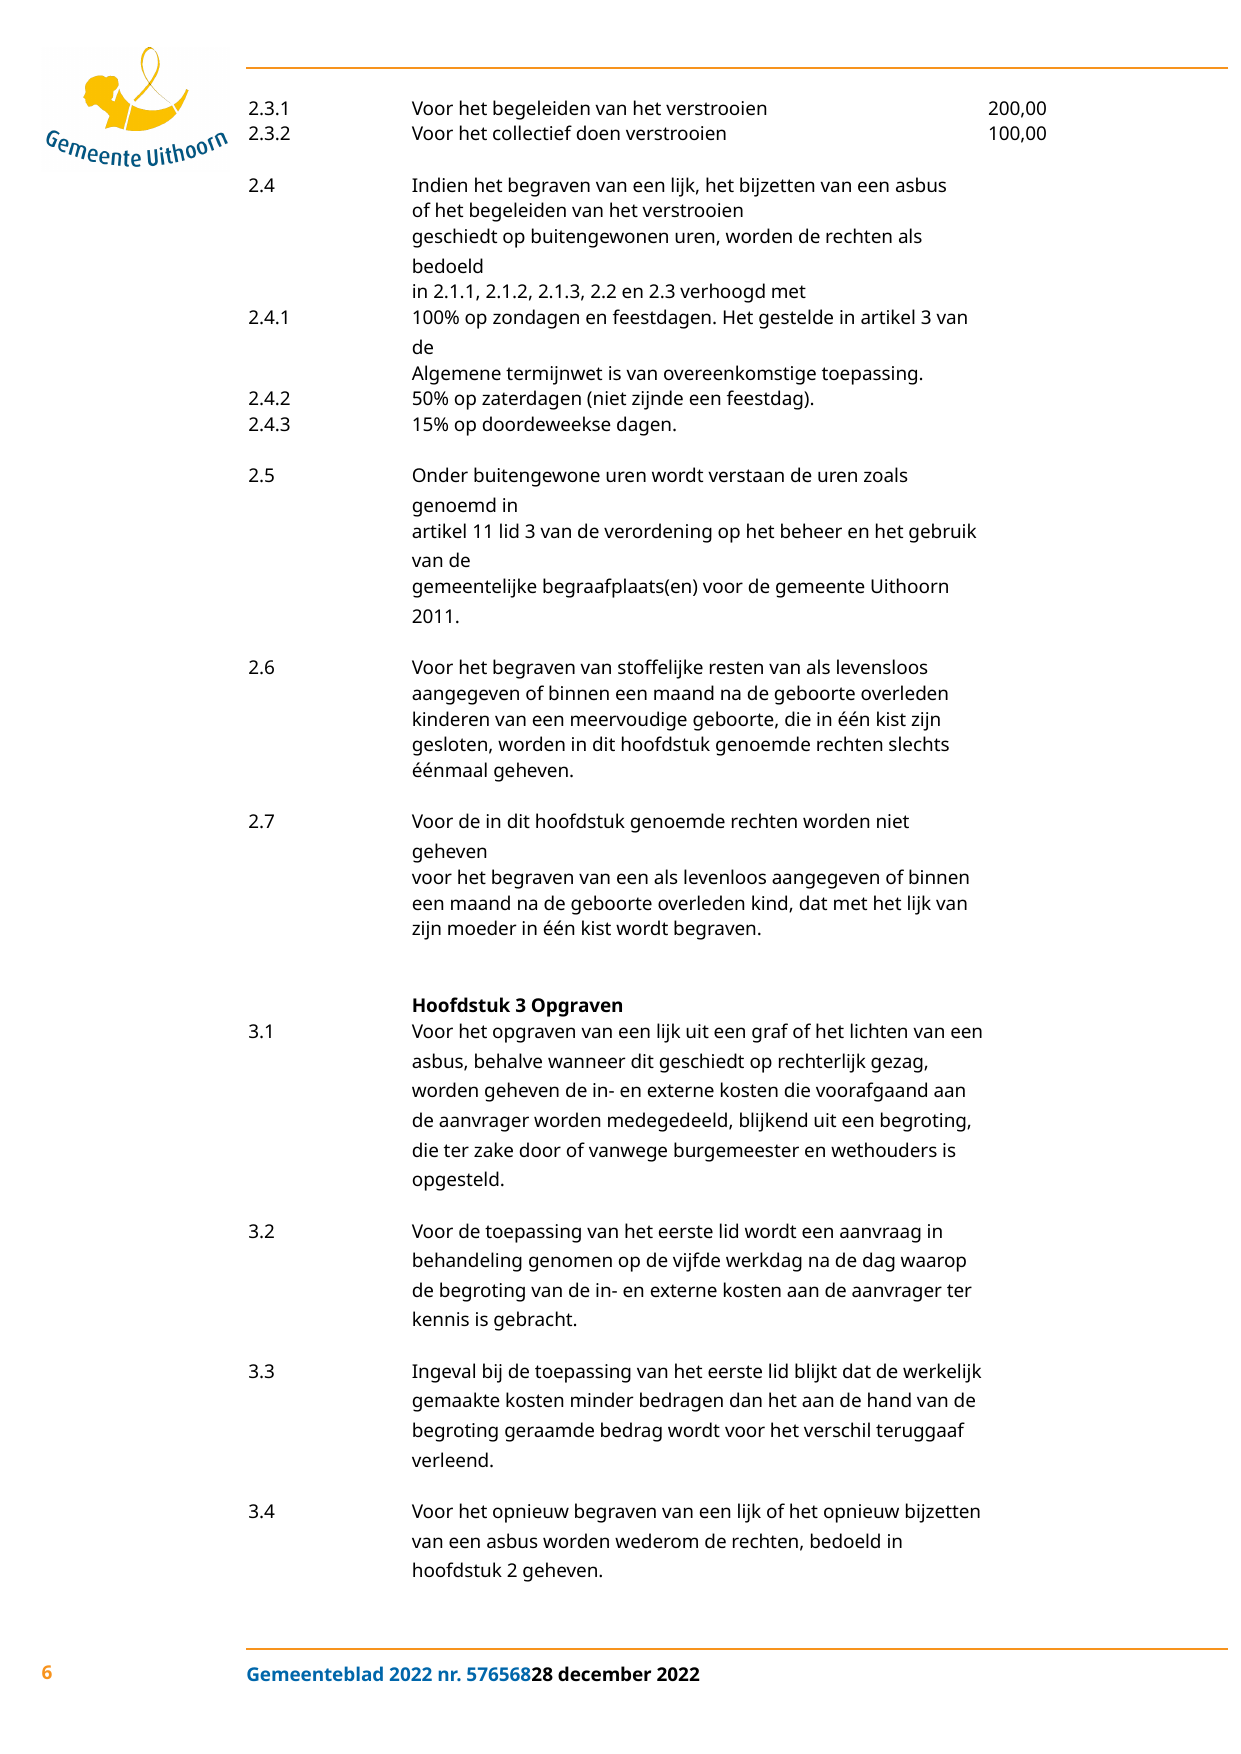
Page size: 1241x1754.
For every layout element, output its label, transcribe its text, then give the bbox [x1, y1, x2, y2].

table_cell 50% op zaterdagen (niet zijnde een feestdag). [412, 386, 988, 411]
table_cell [988, 573, 1152, 629]
table_cell een maand na de geboorte overleden kind, dat met het lijk van [412, 890, 988, 916]
table_cell [988, 1019, 1152, 1192]
table_cell aangegeven of binnen een maand na de geboorte overleden [412, 680, 988, 706]
table_cell [988, 809, 1152, 864]
table_cell gemeentelijke begraafplaats(en) voor de gemeente Uithoorn 2011. [412, 573, 988, 629]
table_cell Voor het opnieuw begraven van een lijk of het opnieuw bijzetten van een asbus worden wederom de rechten, bedoeld in hoofdstuk 2 geheven. [412, 1498, 988, 1583]
table_cell [412, 941, 988, 967]
table_cell [988, 916, 1152, 941]
table_cell [988, 680, 1152, 706]
table_cell [988, 360, 1152, 386]
table_cell [988, 146, 1152, 172]
table_cell [248, 757, 412, 783]
table_cell [248, 732, 412, 757]
table_cell [988, 629, 1152, 654]
table_cell [248, 437, 412, 463]
table_cell [988, 1332, 1152, 1358]
table_cell [248, 224, 412, 279]
table_cell [988, 305, 1152, 360]
table_cell [988, 1192, 1152, 1218]
table_cell [988, 890, 1152, 916]
table_cell 100,00 [988, 121, 1152, 146]
table_cell [248, 1583, 412, 1609]
table_cell [988, 732, 1152, 757]
table_cell of het begeleiden van het verstrooien [412, 198, 988, 223]
table_cell 2.5 [248, 463, 412, 518]
table_cell 2.4.1 [248, 305, 412, 360]
table_cell [412, 1473, 988, 1498]
table_cell 2.4.2 [248, 386, 412, 411]
table_cell [248, 146, 412, 172]
table_cell Voor het begeleiden van het verstrooien [412, 95, 988, 121]
table_cell [988, 967, 1152, 993]
table_cell 15% op doordeweekse dagen. [412, 411, 988, 437]
table_cell [988, 518, 1152, 573]
table_cell 3.4 [248, 1498, 412, 1583]
table_cell kinderen van een meervoudige geboorte, die in één kist zijn [412, 706, 988, 732]
table_cell 2.6 [248, 654, 412, 680]
table_cell 3.1 [248, 1019, 412, 1192]
table_cell [988, 654, 1152, 680]
table_cell [248, 706, 412, 732]
table_cell [412, 1192, 988, 1218]
table_cell artikel 11 lid 3 van de verordening op het beheer en het gebruik van de [412, 518, 988, 573]
table_cell [988, 706, 1152, 732]
table_cell [248, 198, 412, 223]
table_cell [988, 172, 1152, 198]
table_cell Hoofdstuk 3 Opgraven [412, 993, 988, 1018]
table_cell [988, 463, 1152, 518]
table_cell [412, 1583, 988, 1609]
table_cell [988, 1218, 1152, 1332]
table_cell 200,00 [988, 95, 1152, 121]
table_cell 2.3.1 [248, 95, 412, 121]
table_cell [988, 198, 1152, 223]
table_cell [248, 629, 412, 654]
table_cell [988, 864, 1152, 890]
table_cell [248, 783, 412, 809]
table_cell [248, 279, 412, 304]
table_cell [248, 1192, 412, 1218]
table_cell [248, 680, 412, 706]
table_cell 2.7 [248, 809, 412, 864]
table_cell 3.3 [248, 1358, 412, 1472]
table_cell [988, 411, 1152, 437]
table_cell [412, 629, 988, 654]
table_cell Indien het begraven van een lijk, het bijzetten van een asbus [412, 172, 988, 198]
table_cell Voor het begraven van stoffelijke resten van als levensloos [412, 654, 988, 680]
table_cell voor het begraven van een als levenloos aangegeven of binnen [412, 864, 988, 890]
table_cell gesloten, worden in dit hoofdstuk genoemde rechten slechts [412, 732, 988, 757]
table_cell [988, 783, 1152, 809]
table_cell éénmaal geheven. [412, 757, 988, 783]
table_cell [412, 146, 988, 172]
table_cell [988, 1498, 1152, 1583]
table_cell Voor het opgraven van een lijk uit een graf of het lichten van een asbus, behalve wanneer dit geschiedt op rechterlijk gezag, worden geheven de in- en externe kosten die voorafgaand aan de aanvrager worden medegedeeld, blijkend uit een begroting, die ter zake door of vanwege burgemeester en wethouders is opgesteld. [412, 1019, 988, 1192]
table_cell 2.4 [248, 172, 412, 198]
table_cell [248, 916, 412, 941]
table_cell [412, 967, 988, 993]
table_cell [988, 1358, 1152, 1472]
table_cell zijn moeder in één kist wordt begraven. [412, 916, 988, 941]
table_cell in 2.1.1, 2.1.2, 2.1.3, 2.2 en 2.3 verhoogd met [412, 279, 988, 304]
table_cell [248, 1332, 412, 1358]
table_cell 2.3.2 [248, 121, 412, 146]
table_cell 2.4.3 [248, 411, 412, 437]
table_cell [248, 890, 412, 916]
table_cell 3.2 [248, 1218, 412, 1332]
table_cell [988, 993, 1152, 1018]
table_cell [248, 993, 412, 1018]
table_cell [412, 1332, 988, 1358]
table_cell [412, 437, 988, 463]
table_cell [988, 1473, 1152, 1498]
table_cell Voor het collectief doen verstrooien [412, 121, 988, 146]
table_cell [988, 279, 1152, 304]
table_cell [248, 518, 412, 573]
table_cell 100% op zondagen en feestdagen. Het gestelde in artikel 3 van de [412, 305, 988, 360]
table_cell [412, 783, 988, 809]
table_cell [988, 386, 1152, 411]
table_cell [988, 757, 1152, 783]
table_cell geschiedt op buitengewonen uren, worden de rechten als bedoeld [412, 224, 988, 279]
table_cell Onder buitengewone uren wordt verstaan de uren zoals genoemd in [412, 463, 988, 518]
picture [41, 47, 231, 172]
table_cell [248, 1473, 412, 1498]
table_cell Algemene termijnwet is van overeenkomstige toepassing. [412, 360, 988, 386]
table_cell Ingeval bij de toepassing van het eerste lid blijkt dat de werkelijk gemaakte kosten minder bedragen dan het aan de hand van de begroting geraamde bedrag wordt voor het verschil teruggaaf verleend. [412, 1358, 988, 1472]
table_cell [988, 437, 1152, 463]
table_cell [248, 941, 412, 967]
table_cell [248, 360, 412, 386]
table_cell [248, 967, 412, 993]
table_cell Voor de toepassing van het eerste lid wordt een aanvraag in behandeling genomen op de vijfde werkdag na de dag waarop de begroting van de in- en externe kosten aan de aanvrager ter kennis is gebracht. [412, 1218, 988, 1332]
table_cell [988, 224, 1152, 279]
table_cell Voor de in dit hoofdstuk genoemde rechten worden niet geheven [412, 809, 988, 864]
table_cell [988, 941, 1152, 967]
table_cell [988, 1583, 1152, 1609]
table_cell [248, 864, 412, 890]
table_cell [248, 573, 412, 629]
